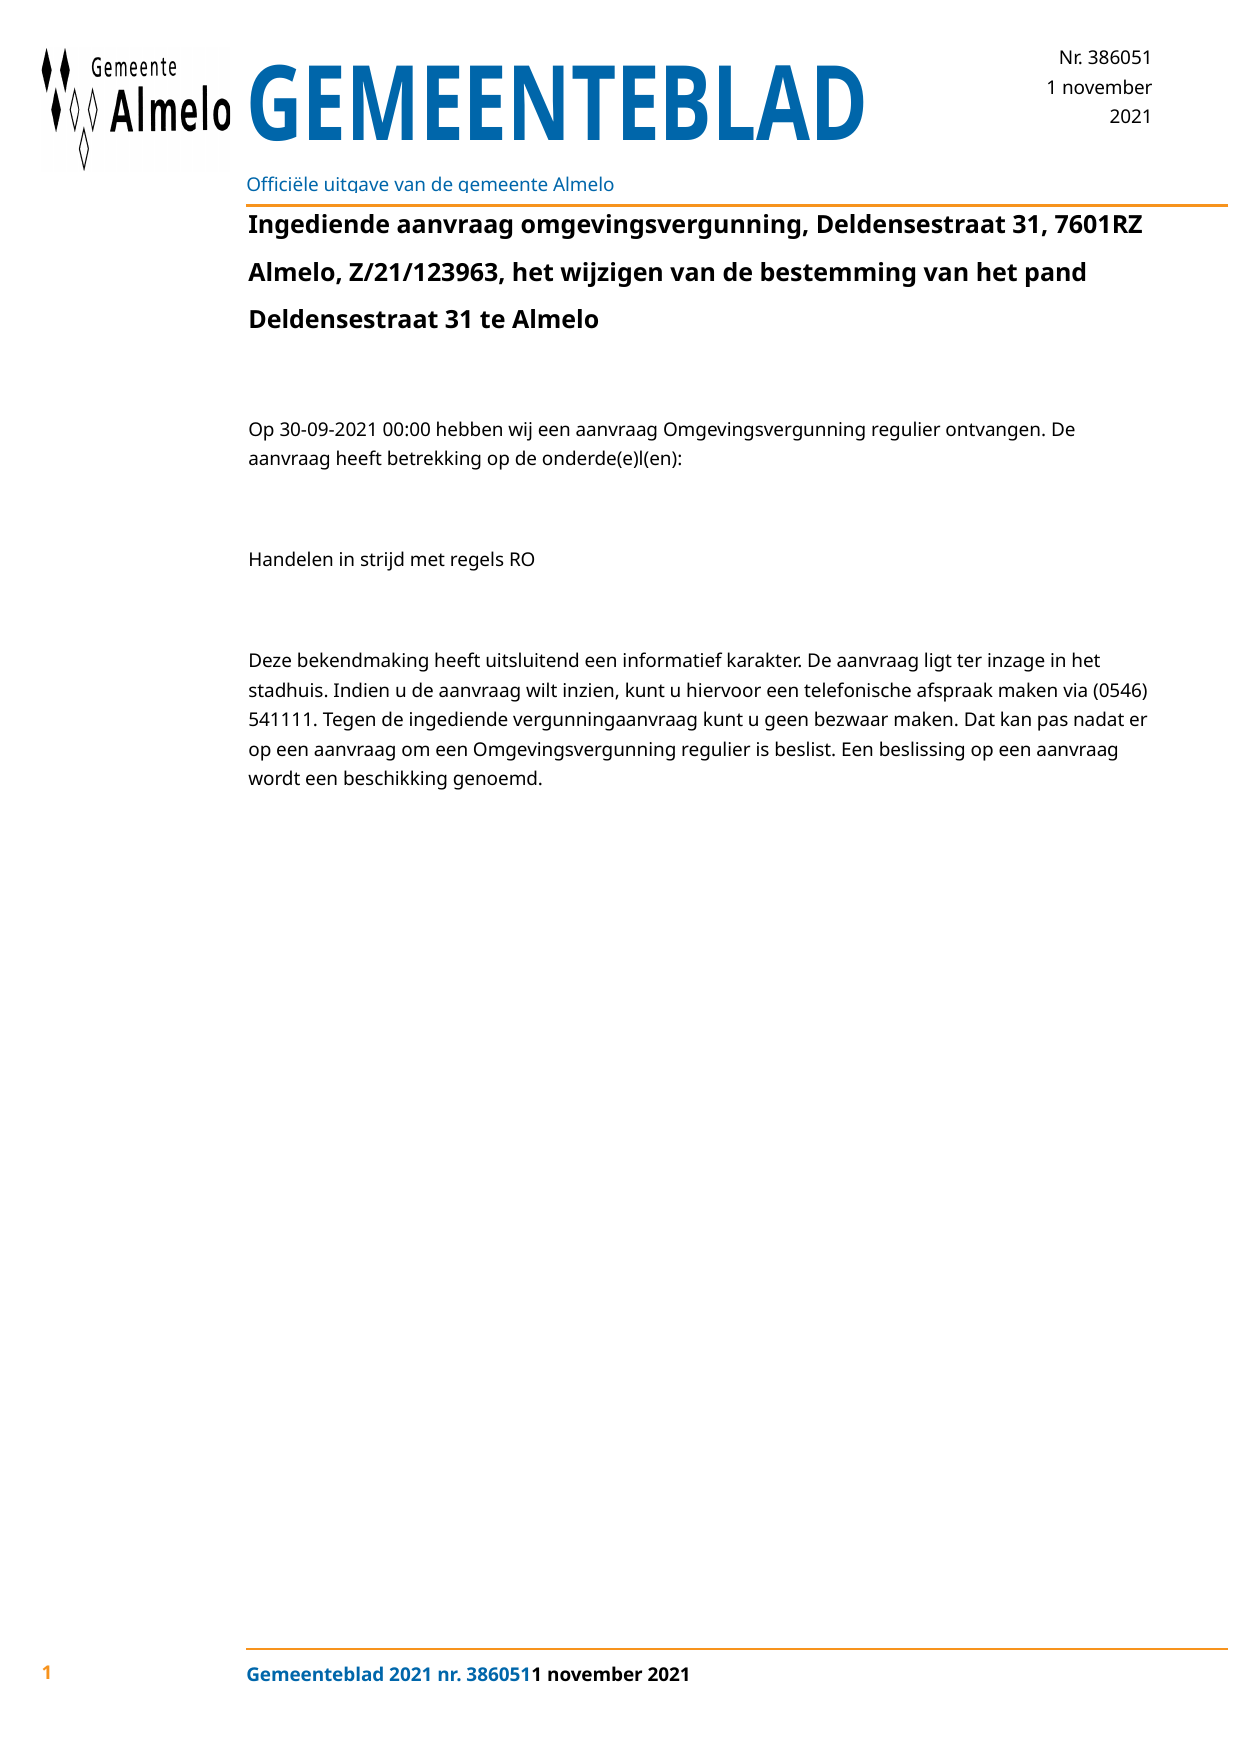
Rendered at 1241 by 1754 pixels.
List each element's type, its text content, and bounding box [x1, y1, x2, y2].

text Deze bekendmaking heeft uitsluitend een informatief karakter. De aanvraag ligt ter inzage in het stadhuis. Indien u de aanvraag wilt inzien, kunt u hiervoor een telefonische afspraak maken via (0546) 541111. Tegen de ingediende vergunningaanvraag kunt u geen bezwaar maken. Dat kan pas nadat er op een aanvraag om een Omgevingsvergunning regulier is beslist. Een beslissing op een aanvraag wordt een beschikking genoemd. [248, 647, 1152, 791]
text Handelen in strijd met regels RO [248, 546, 1152, 572]
picture [41, 47, 231, 172]
text Ingediende aanvraag omgevingsvergunning, Deldensestraat 31, 7601RZ Almelo, Z/21/123963, het wijzigen van de bestemming van het pand Deldensestraat 31 te Almelo [248, 207, 1152, 336]
text Op 30-09-2021 00:00 hebben wij een aanvraag Omgevingsvergunning regulier ontvangen. De aanvraag heeft betrekking op de onderde(e)l(en): [248, 416, 1152, 471]
